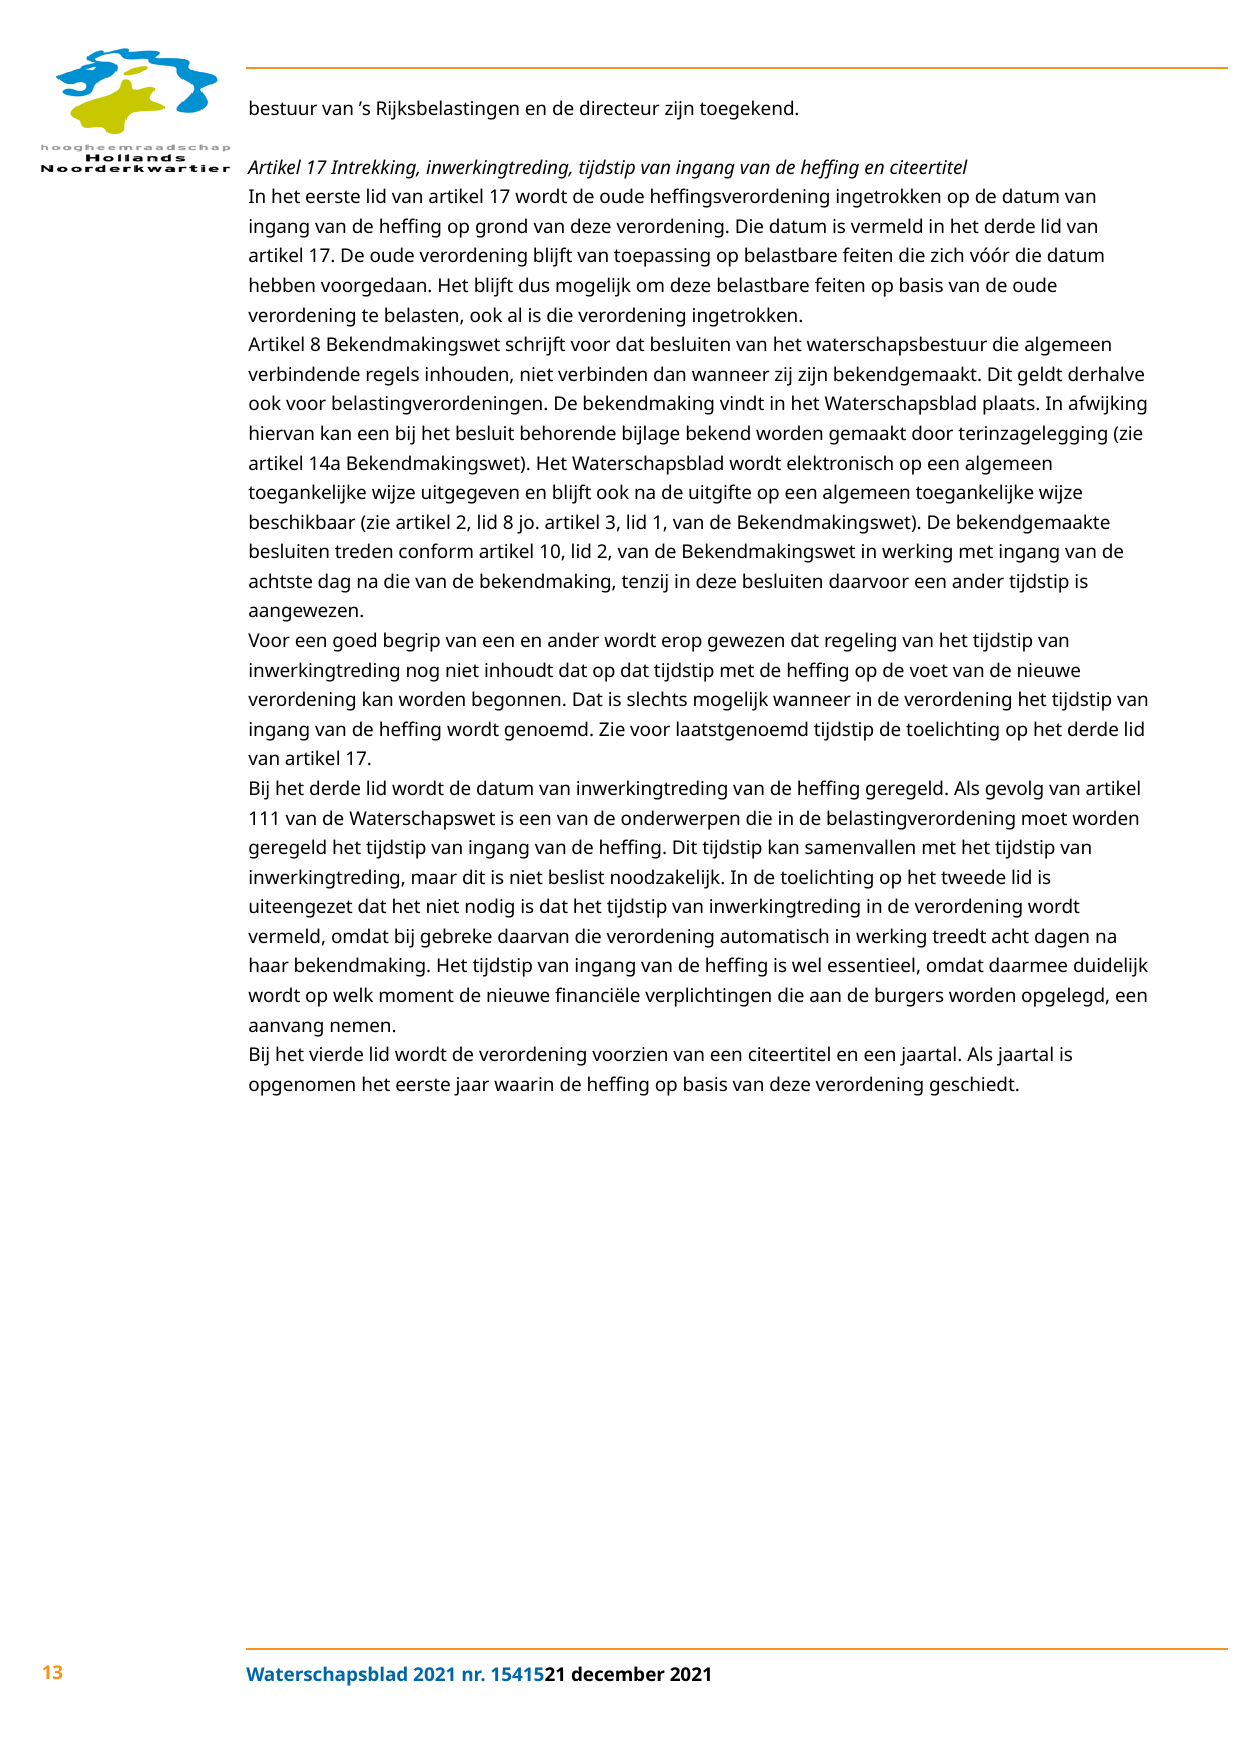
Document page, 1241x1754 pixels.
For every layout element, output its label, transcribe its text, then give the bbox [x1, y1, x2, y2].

text Bij het vierde lid wordt de verordening voorzien van een citeertitel en een jaartal. Als jaartal is opgenomen het eerste jaar waarin de heffing op basis van deze verordening geschiedt. [248, 1041, 1152, 1097]
text In het eerste lid van artikel 17 wordt de oude heffingsverordening ingetrokken op de datum van ingang van de heffing op grond van deze verordening. Die datum is vermeld in het derde lid van artikel 17. De oude verordening blijft van toepassing op belastbare feiten die zich vóór die datum hebben voorgedaan. Het blijft dus mogelijk om deze belastbare feiten op basis van de oude verordening te belasten, ook al is die verordening ingetrokken. [248, 183, 1152, 328]
text Bij het derde lid wordt de datum van inwerkingtreding van de heffing geregeld. Als gevolg van artikel 111 van de Waterschapswet is een van de onderwerpen die in de belastingverordening moet worden geregeld het tijdstip van ingang van de heffing. Dit tijdstip kan samenvallen met het tijdstip van inwerkingtreding, maar dit is niet beslist noodzakelijk. In de toelichting op het tweede lid is uiteengezet dat het niet nodig is dat het tijdstip van inwerkingtreding in de verordening wordt vermeld, omdat bij gebreke daarvan die verordening automatisch in werking treedt acht dagen na haar bekendmaking. Het tijdstip van ingang van de heffing is wel essentieel, omdat daarmee duidelijk wordt op welk moment de nieuwe financiële verplichtingen die aan de burgers worden opgelegd, een aanvang nemen. [248, 775, 1152, 1038]
picture [41, 47, 231, 172]
text bestuur van ’s Rijksbelastingen en de directeur zijn toegekend. [248, 95, 1152, 121]
text Voor een goed begrip van een en ander wordt erop gewezen dat regeling van het tijdstip van inwerkingtreding nog niet inhoudt dat op dat tijdstip met de heffing op de voet van de nieuwe verordening kan worden begonnen. Dat is slechts mogelijk wanneer in de verordening het tijdstip van ingang van de heffing wordt genoemd. Zie voor laatstgenoemd tijdstip de toelichting op het derde lid van artikel 17. [248, 627, 1152, 771]
text Artikel 17 Intrekking, inwerkingtreding, tijdstip van ingang van de heffing en citeertitel [248, 154, 1152, 180]
text Artikel 8 Bekendmakingswet schrijft voor dat besluiten van het waterschapsbestuur die algemeen verbindende regels inhouden, niet verbinden dan wanneer zij zijn bekendgemaakt. Dit geldt derhalve ook voor belastingverordeningen. De bekendmaking vindt in het Waterschapsblad plaats. In afwijking hiervan kan een bij het besluit behorende bijlage bekend worden gemaakt door terinzagelegging (zie artikel 14a Bekendmakingswet). Het Waterschapsblad wordt elektronisch op een algemeen toegankelijke wijze uitgegeven en blijft ook na de uitgifte op een algemeen toegankelijke wijze beschikbaar (zie artikel 2, lid 8 jo. artikel 3, lid 1, van de Bekendmakingswet). De bekendgemaakte besluiten treden conform artikel 10, lid 2, van de Bekendmakingswet in werking met ingang van de achtste dag na die van de bekendmaking, tenzij in deze besluiten daarvoor een ander tijdstip is aangewezen. [248, 331, 1152, 623]
